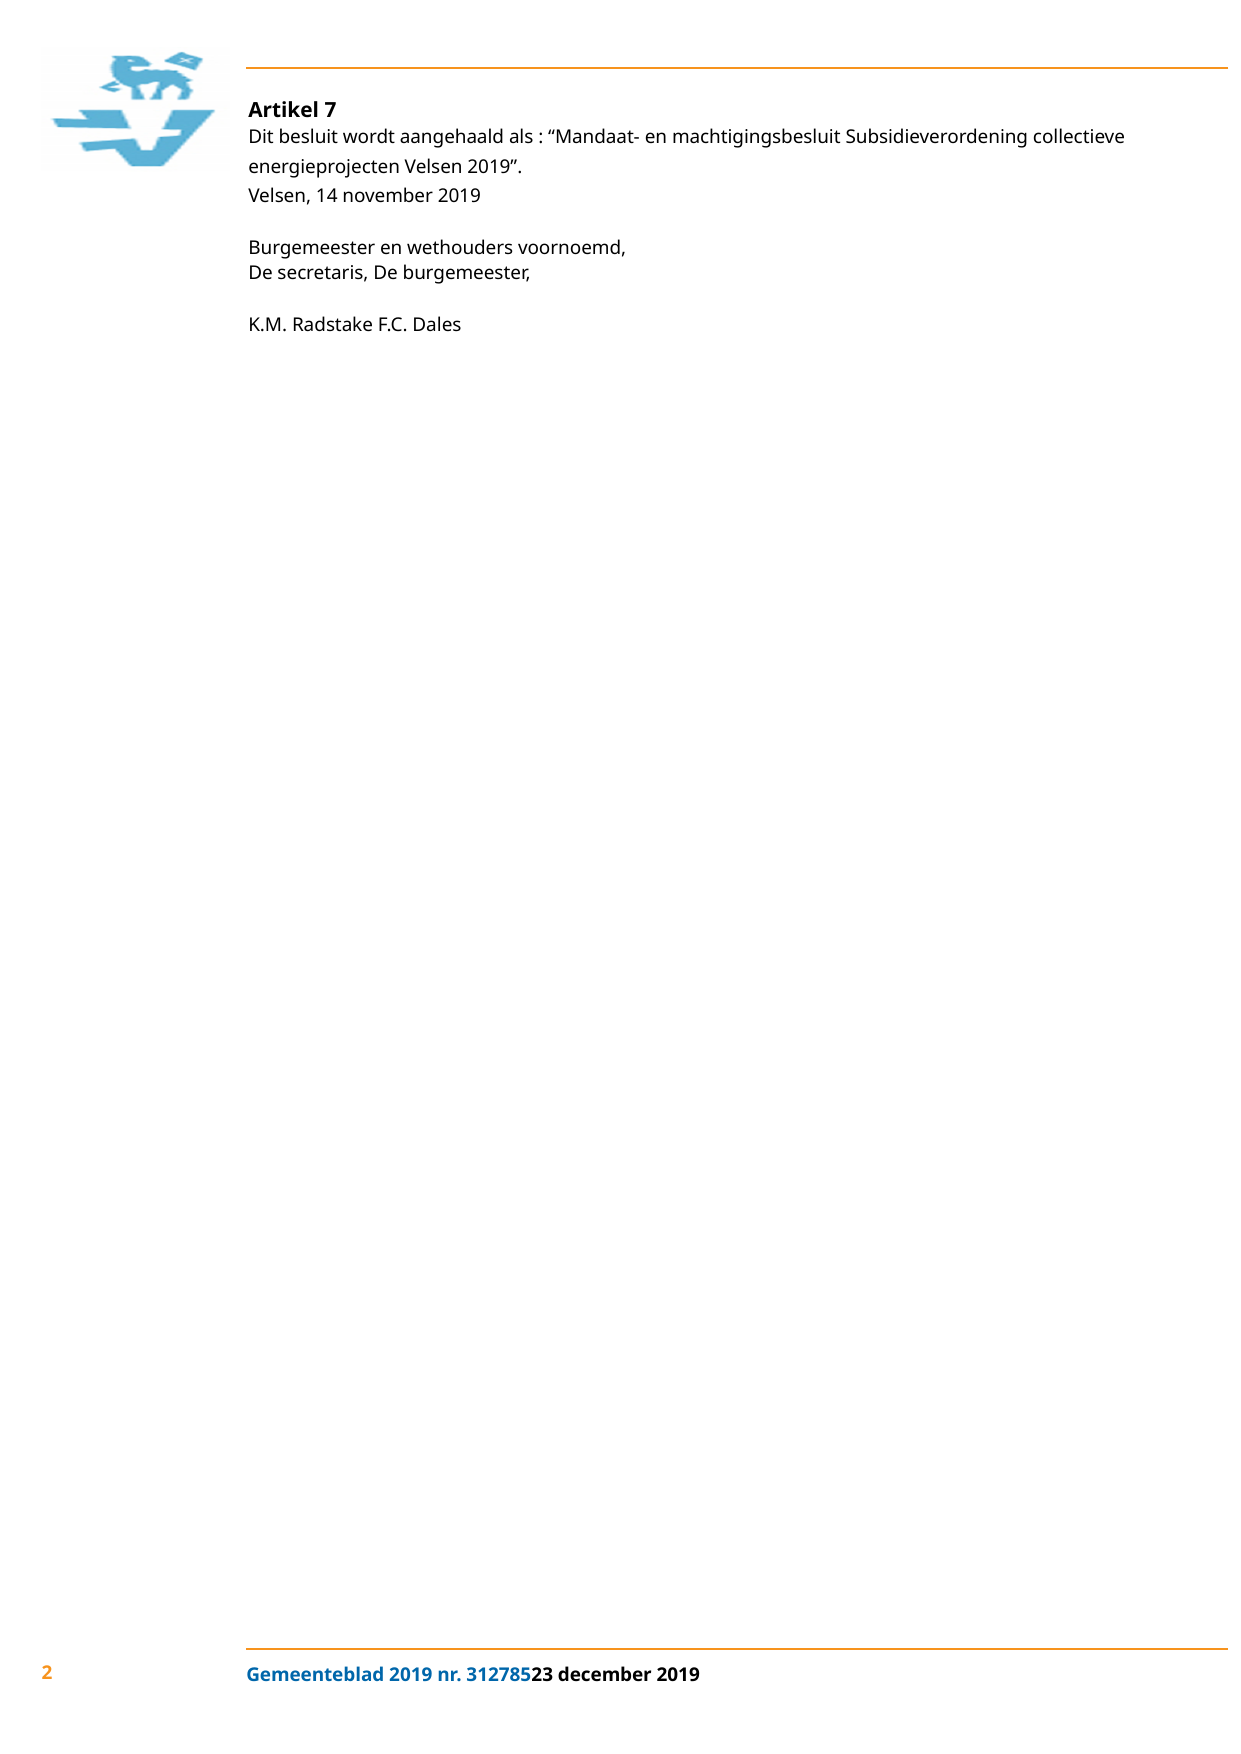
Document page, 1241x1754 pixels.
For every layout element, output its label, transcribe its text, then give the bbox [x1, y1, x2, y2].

text De secretaris, De burgemeester, [248, 259, 1152, 285]
picture [41, 47, 231, 172]
text Burgemeester en wethouders voornoemd, [248, 234, 1152, 259]
text K.M. Radstake F.C. Dales [248, 311, 1152, 337]
text Artikel 7 [248, 95, 1152, 123]
text Velsen, 14 november 2019 [248, 182, 1152, 208]
text Dit besluit wordt aangehaald als : “Mandaat- en machtigingsbesluit Subsidieverordening collectieve energieprojecten Velsen 2019”. [248, 123, 1152, 178]
